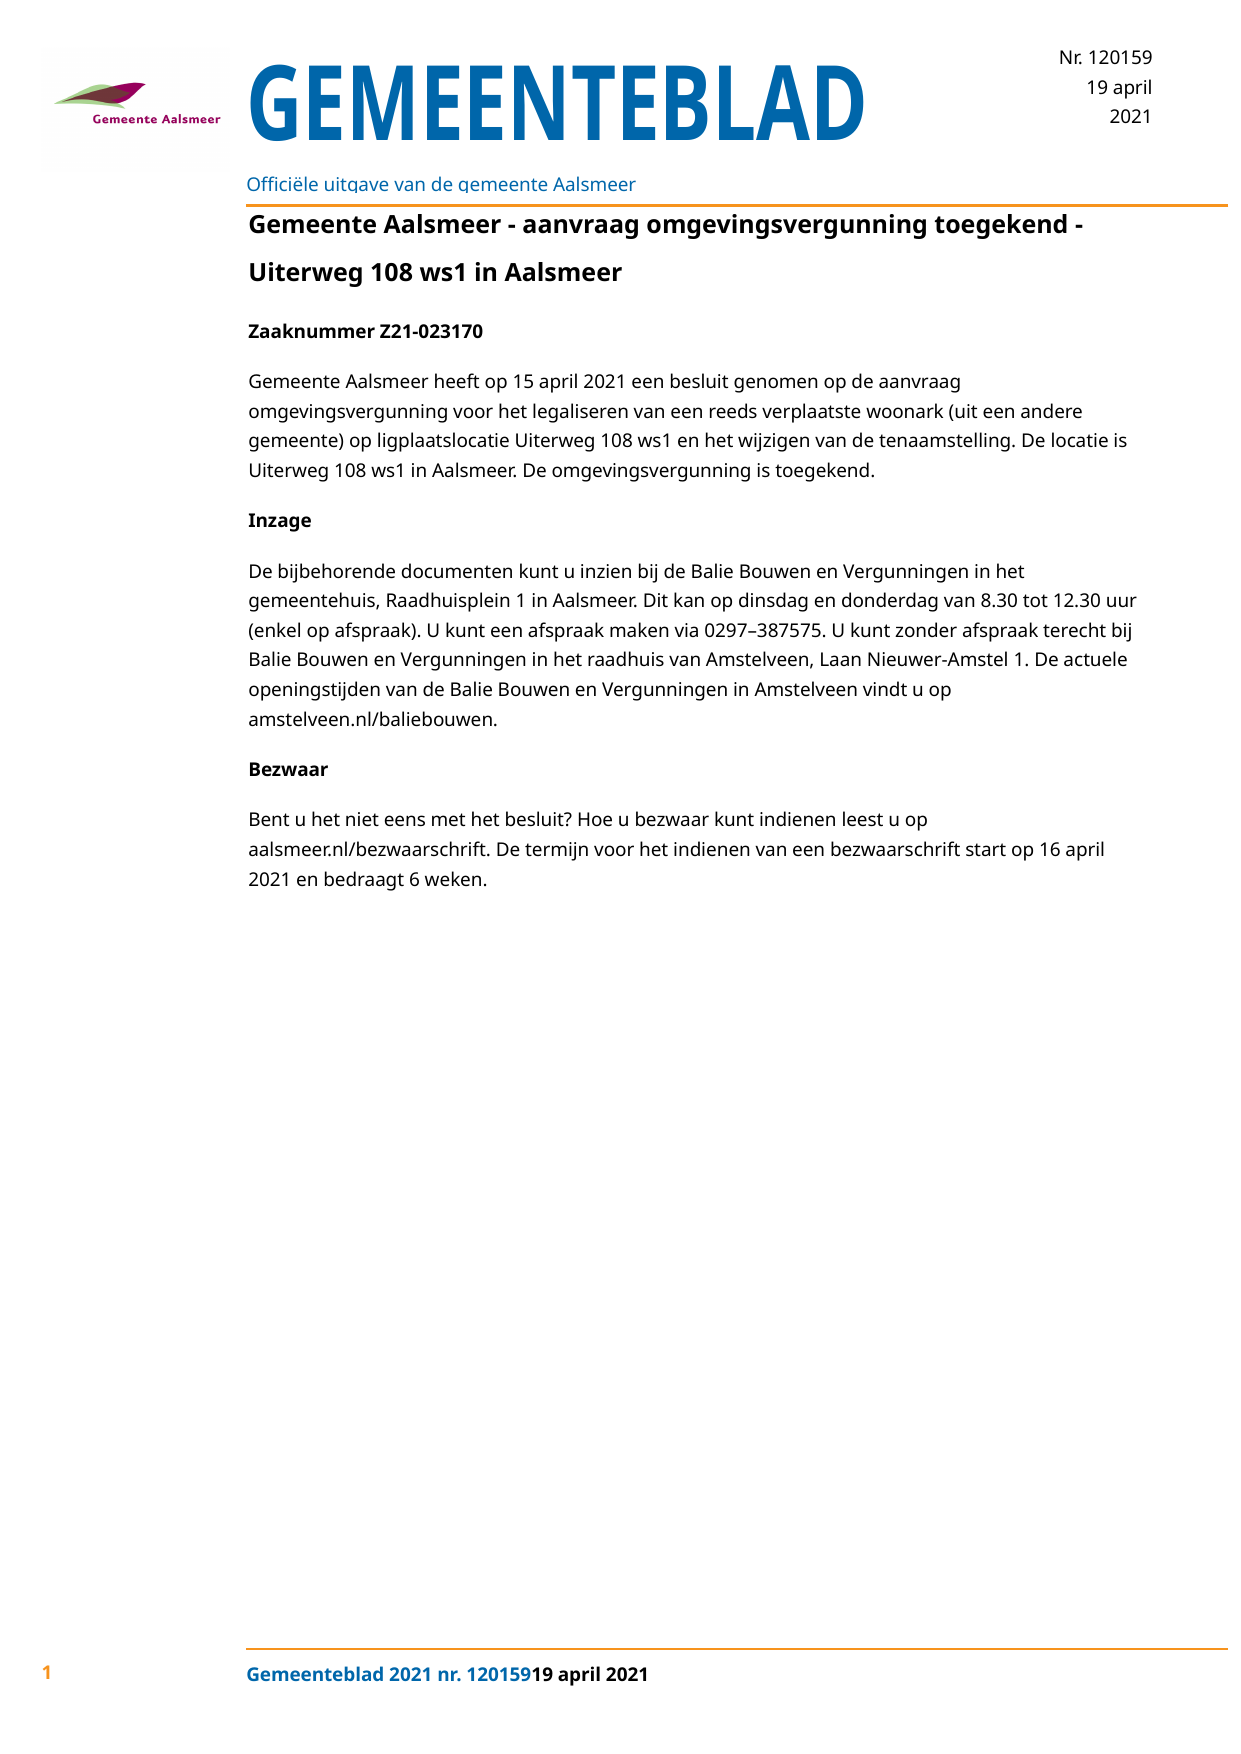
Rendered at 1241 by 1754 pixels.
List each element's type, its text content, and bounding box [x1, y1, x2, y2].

text Bent u het niet eens met het besluit? Hoe u bezwaar kunt indienen leest u op aalsmeer.nl/bezwaarschrift. De termijn voor het indienen van een bezwaarschrift start op 16 april 2021 en bedraagt 6 weken. [248, 807, 1152, 892]
text Bezwaar [248, 756, 1152, 782]
picture [41, 47, 231, 172]
text Zaaknummer Z21-023170 [248, 318, 1152, 344]
text De bijbehorende documenten kunt u inzien bij de Balie Bouwen en Vergunningen in het gemeentehuis, Raadhuisplein 1 in Aalsmeer. Dit kan op dinsdag en donderdag van 8.30 tot 12.30 uur (enkel op afspraak). U kunt een afspraak maken via 0297–387575. U kunt zonder afspraak terecht bij Balie Bouwen en Vergunningen in het raadhuis van Amstelveen, Laan Nieuwer-Amstel 1. De actuele openingstijden van de Balie Bouwen en Vergunningen in Amstelveen vindt u op amstelveen.nl/baliebouwen. [248, 558, 1152, 732]
text Inzage [248, 507, 1152, 533]
text Gemeente Aalsmeer heeft op 15 april 2021 een besluit genomen op de aanvraag omgevingsvergunning voor het legaliseren van een reeds verplaatste woonark (uit een andere gemeente) op ligplaatslocatie Uiterweg 108 ws1 en het wijzigen van de tenaamstelling. De locatie is Uiterweg 108 ws1 in Aalsmeer. De omgevingsvergunning is toegekend. [248, 368, 1152, 483]
text Gemeente Aalsmeer - aanvraag omgevingsvergunning toegekend - Uiterweg 108 ws1 in Aalsmeer [248, 207, 1152, 288]
